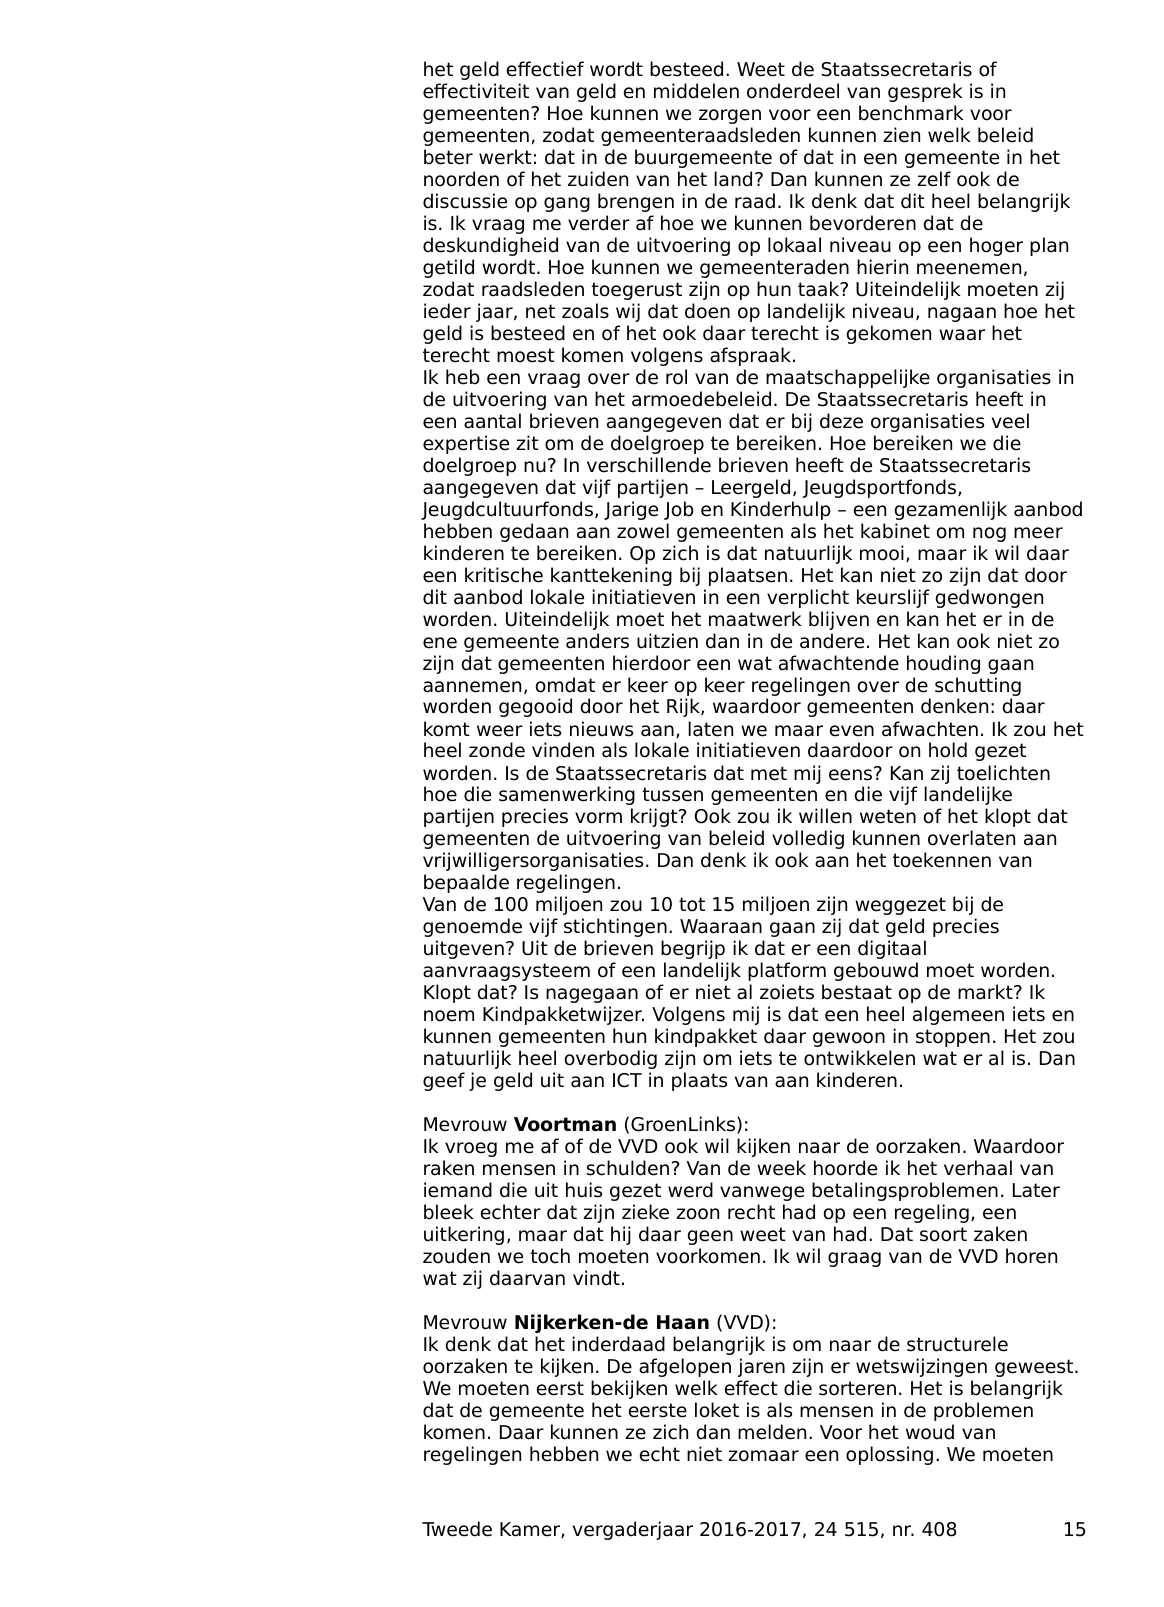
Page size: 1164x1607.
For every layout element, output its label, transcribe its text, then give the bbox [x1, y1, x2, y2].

text het geld effectief wordt besteed. Weet de Staatssecretaris of effectiviteit van geld en middelen onderdeel van gesprek is in gemeenten? Hoe kunnen we zorgen voor een benchmark voor gemeenten, zodat gemeenteraadsleden kunnen zien welk beleid beter werkt: dat in de buurgemeente of dat in een gemeente in het noorden of het zuiden van het land? Dan kunnen ze zelf ook de discussie op gang brengen in de raad. Ik denk dat dit heel belangrijk is. Ik vraag me verder af hoe we kunnen bevorderen dat de deskundigheid van de uitvoering op lokaal niveau op een hoger plan getild wordt. Hoe kunnen we gemeenteraden hierin meenemen, zodat raadsleden toegerust zijn op hun taak? Uiteindelijk moeten zij ieder jaar, net zoals wij dat doen op landelijk niveau, nagaan hoe het geld is besteed en of het ook daar terecht is gekomen waar het terecht moest komen volgens afspraak. [422, 59, 1087, 367]
text Mevrouw Nijkerken-de Haan (VVD): [422, 1312, 1087, 1334]
text Ik denk dat het inderdaad belangrijk is om naar de structurele oorzaken te kijken. De afgelopen jaren zijn er wetswijzingen geweest. We moeten eerst bekijken welk effect die sorteren. Het is belangrijk dat de gemeente het eerste loket is als mensen in de problemen komen. Daar kunnen ze zich dan melden. Voor het woud van regelingen hebben we echt niet zomaar een oplossing. We moeten [422, 1334, 1087, 1466]
text Van de 100 miljoen zou 10 tot 15 miljoen zijn weggezet bij de genoemde vijf stichtingen. Waaraan gaan zij dat geld precies uitgeven? Uit de brieven begrijp ik dat er een digitaal aanvraagsysteem of een landelijk platform gebouwd moet worden. Klopt dat? Is nagegaan of er niet al zoiets bestaat op de markt? Ik noem Kindpakketwijzer. Volgens mij is dat een heel algemeen iets en kunnen gemeenten hun kindpakket daar gewoon in stoppen. Het zou natuurlijk heel overbodig zijn om iets te ontwikkelen wat er al is. Dan geef je geld uit aan ICT in plaats van aan kinderen. [422, 894, 1087, 1092]
text Ik heb een vraag over de rol van de maatschappelijke organisaties in de uitvoering van het armoedebeleid. De Staatssecretaris heeft in een aantal brieven aangegeven dat er bij deze organisaties veel expertise zit om de doelgroep te bereiken. Hoe bereiken we die doelgroep nu? In verschillende brieven heeft de Staatssecretaris aangegeven dat vijf partijen – Leergeld, Jeugdsportfonds, Jeugdcultuurfonds, Jarige Job en Kinderhulp – een gezamenlijk aanbod hebben gedaan aan zowel gemeenten als het kabinet om nog meer kinderen te bereiken. Op zich is dat natuurlijk mooi, maar ik wil daar een kritische kanttekening bij plaatsen. Het kan niet zo zijn dat door dit aanbod lokale initiatieven in een verplicht keurslijf gedwongen worden. Uiteindelijk moet het maatwerk blijven en kan het er in de ene gemeente anders uitzien dan in de andere. Het kan ook niet zo zijn dat gemeenten hierdoor een wat afwachtende houding gaan aannemen, omdat er keer op keer regelingen over de schutting worden gegooid door het Rijk, waardoor gemeenten denken: daar komt weer iets nieuws aan, laten we maar even afwachten. Ik zou het heel zonde vinden als lokale initiatieven daardoor on hold gezet worden. Is de Staatssecretaris dat met mij eens? Kan zij toelichten hoe die samenwerking tussen gemeenten en die vijf landelijke partijen precies vorm krijgt? Ook zou ik willen weten of het klopt dat gemeenten de uitvoering van beleid volledig kunnen overlaten aan vrijwilligersorganisaties. Dan denk ik ook aan het toekennen van bepaalde regelingen. [422, 367, 1087, 894]
text Ik vroeg me af of de VVD ook wil kijken naar de oorzaken. Waardoor raken mensen in schulden? Van de week hoorde ik het verhaal van iemand die uit huis gezet werd vanwege betalingsproblemen. Later bleek echter dat zijn zieke zoon recht had op een regeling, een uitkering, maar dat hij daar geen weet van had. Dat soort zaken zouden we toch moeten voorkomen. Ik wil graag van de VVD horen wat zij daarvan vindt. [422, 1136, 1087, 1290]
text Mevrouw Voortman (GroenLinks): [422, 1114, 1087, 1136]
